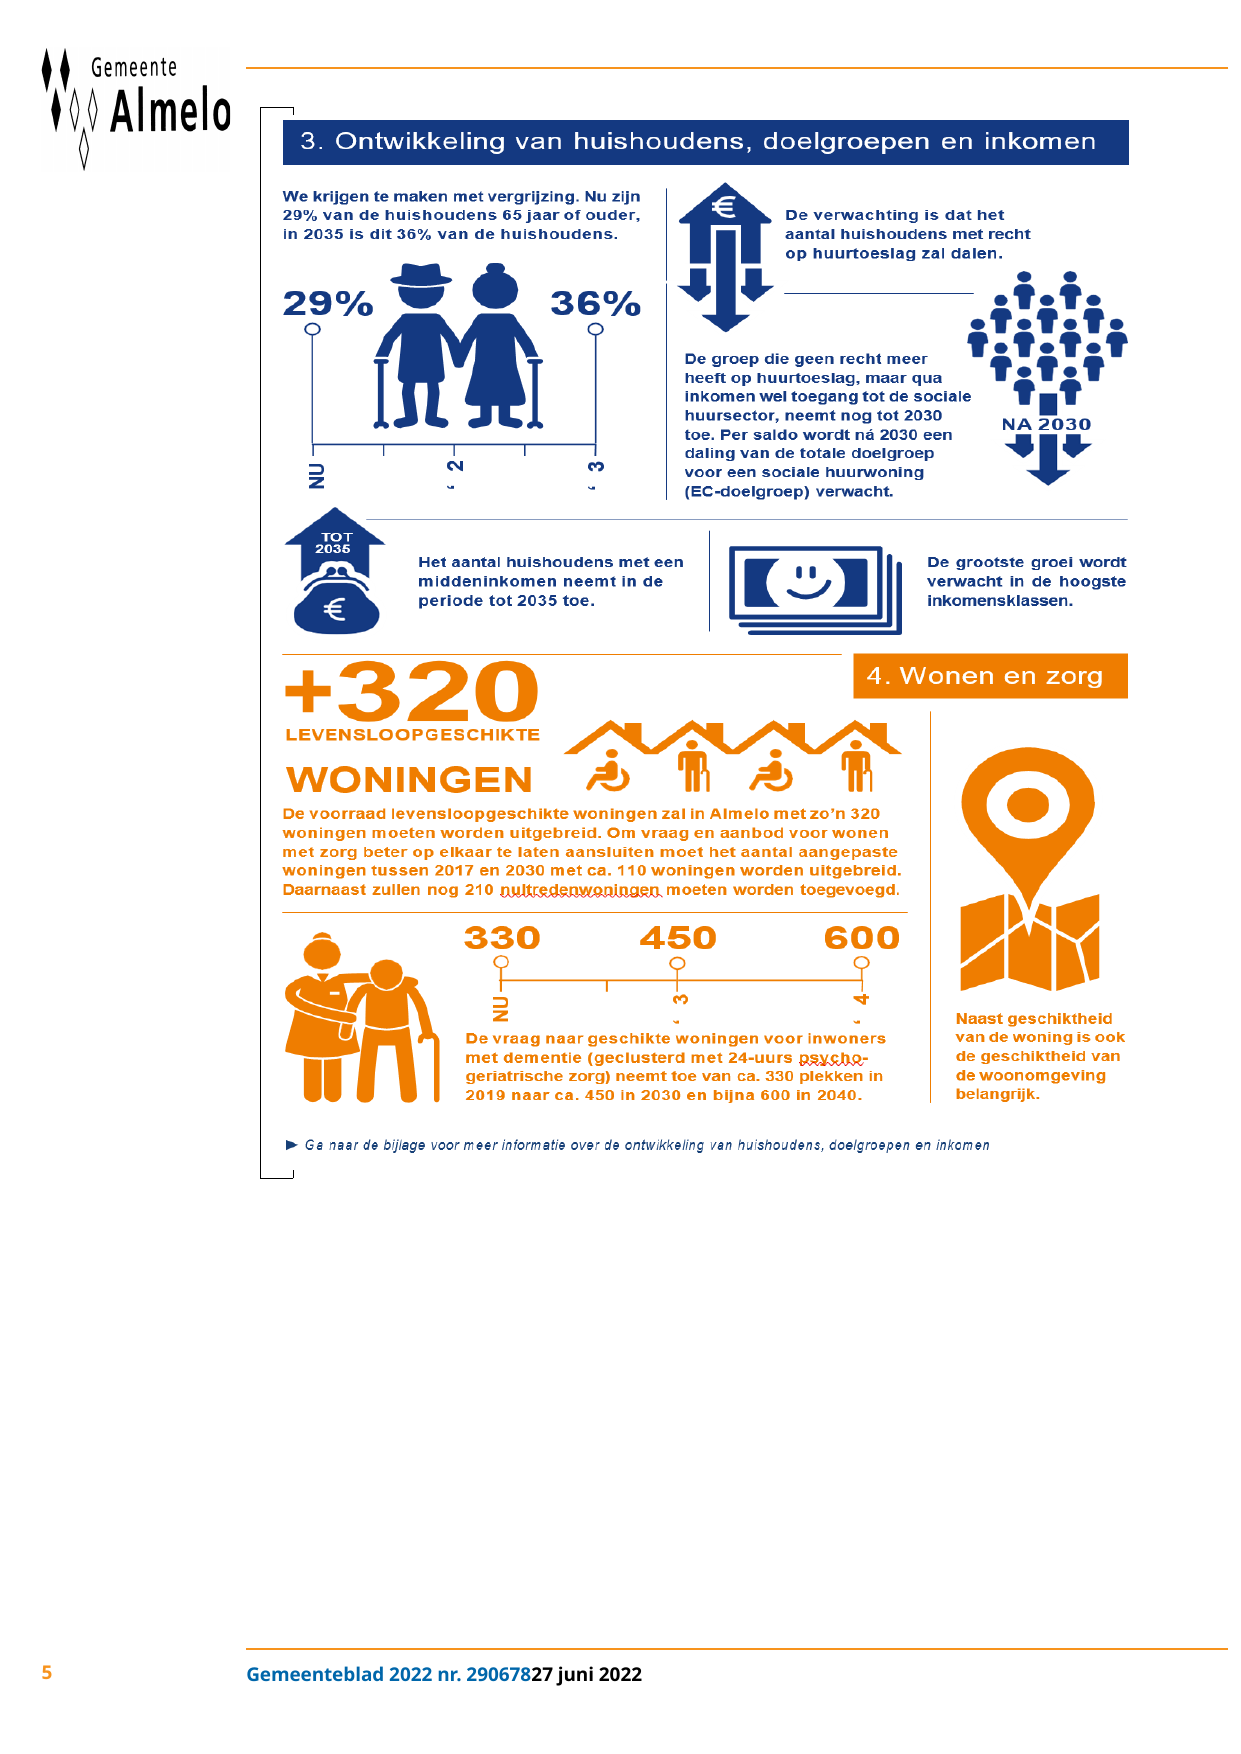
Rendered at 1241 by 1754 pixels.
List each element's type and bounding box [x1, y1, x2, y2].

picture [268, 115, 1173, 1170]
picture [41, 47, 231, 172]
